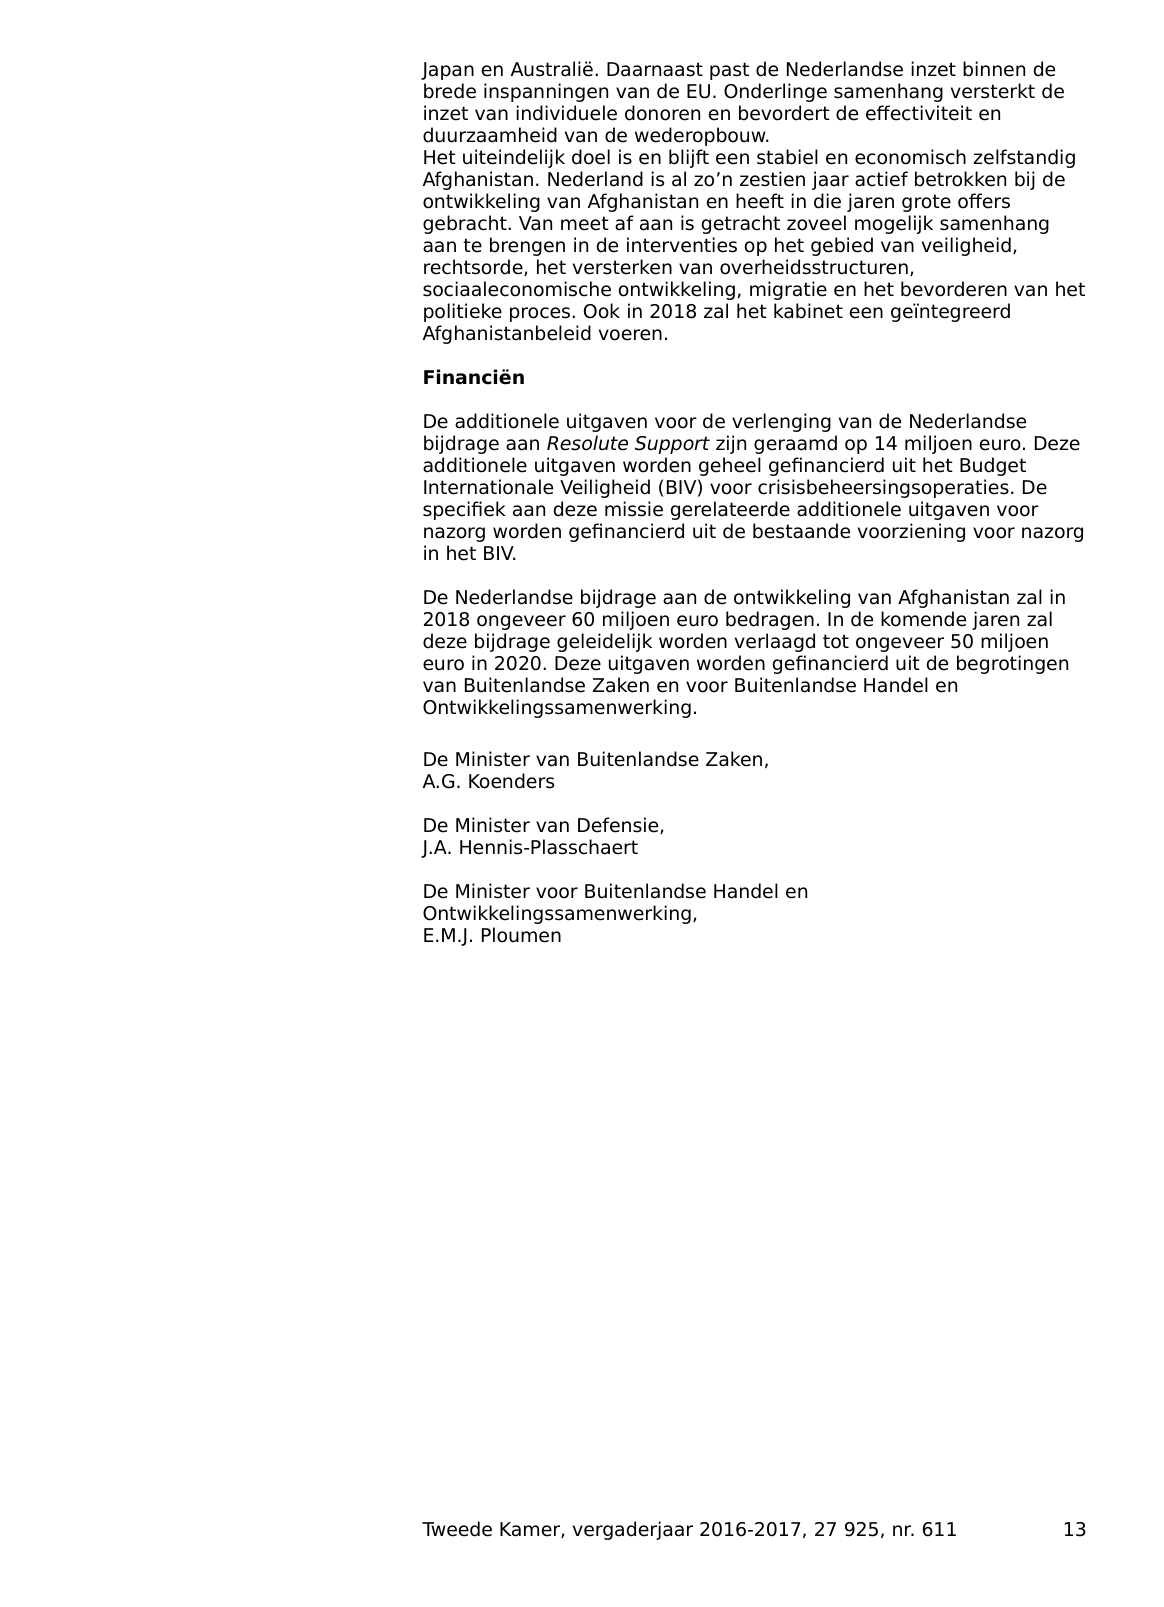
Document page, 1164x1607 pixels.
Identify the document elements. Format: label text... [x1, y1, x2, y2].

text Het uiteindelijk doel is en blijft een stabiel en economisch zelfstandig Afghanistan. Nederland is al zo’n zestien jaar actief betrokken bij de ontwikkeling van Afghanistan en heeft in die jaren grote offers gebracht. Van meet af aan is getracht zoveel mogelijk samenhang aan te brengen in de interventies op het gebied van veiligheid, rechtsorde, het versterken van overheidsstructuren, sociaaleconomische ontwikkeling, migratie en het bevorderen van het politieke proces. Ook in 2018 zal het kabinet een geïntegreerd Afghanistanbeleid voeren. [422, 147, 1087, 345]
subtitle Financiën [422, 367, 1087, 389]
text De Minister van Defensie, J.A. Hennis-Plasschaert [422, 815, 1087, 859]
text De additionele uitgaven voor de verlenging van de Nederlandse bijdrage aan Resolute Support zijn geraamd op 14 miljoen euro. Deze additionele uitgaven worden geheel gefinancierd uit het Budget Internationale Veiligheid (BIV) voor crisisbeheersingsoperaties. De specifiek aan deze missie gerelateerde additionele uitgaven voor nazorg worden gefinancierd uit de bestaande voorziening voor nazorg in het BIV. [422, 411, 1087, 565]
text De Minister van Buitenlandse Zaken, A.G. Koenders [422, 749, 1087, 793]
text De Minister voor Buitenlandse Handel en Ontwikkelingssamenwerking, E.M.J. Ploumen [422, 881, 1087, 947]
text De Nederlandse bijdrage aan de ontwikkeling van Afghanistan zal in 2018 ongeveer 60 miljoen euro bedragen. In de komende jaren zal deze bijdrage geleidelijk worden verlaagd tot ongeveer 50 miljoen euro in 2020. Deze uitgaven worden gefinancierd uit de begrotingen van Buitenlandse Zaken en voor Buitenlandse Handel en Ontwikkelingssamenwerking. [422, 587, 1087, 719]
text Japan en Australië. Daarnaast past de Nederlandse inzet binnen de brede inspanningen van de EU. Onderlinge samenhang versterkt de inzet van individuele donoren en bevordert de effectiviteit en duurzaamheid van de wederopbouw. [422, 59, 1087, 147]
